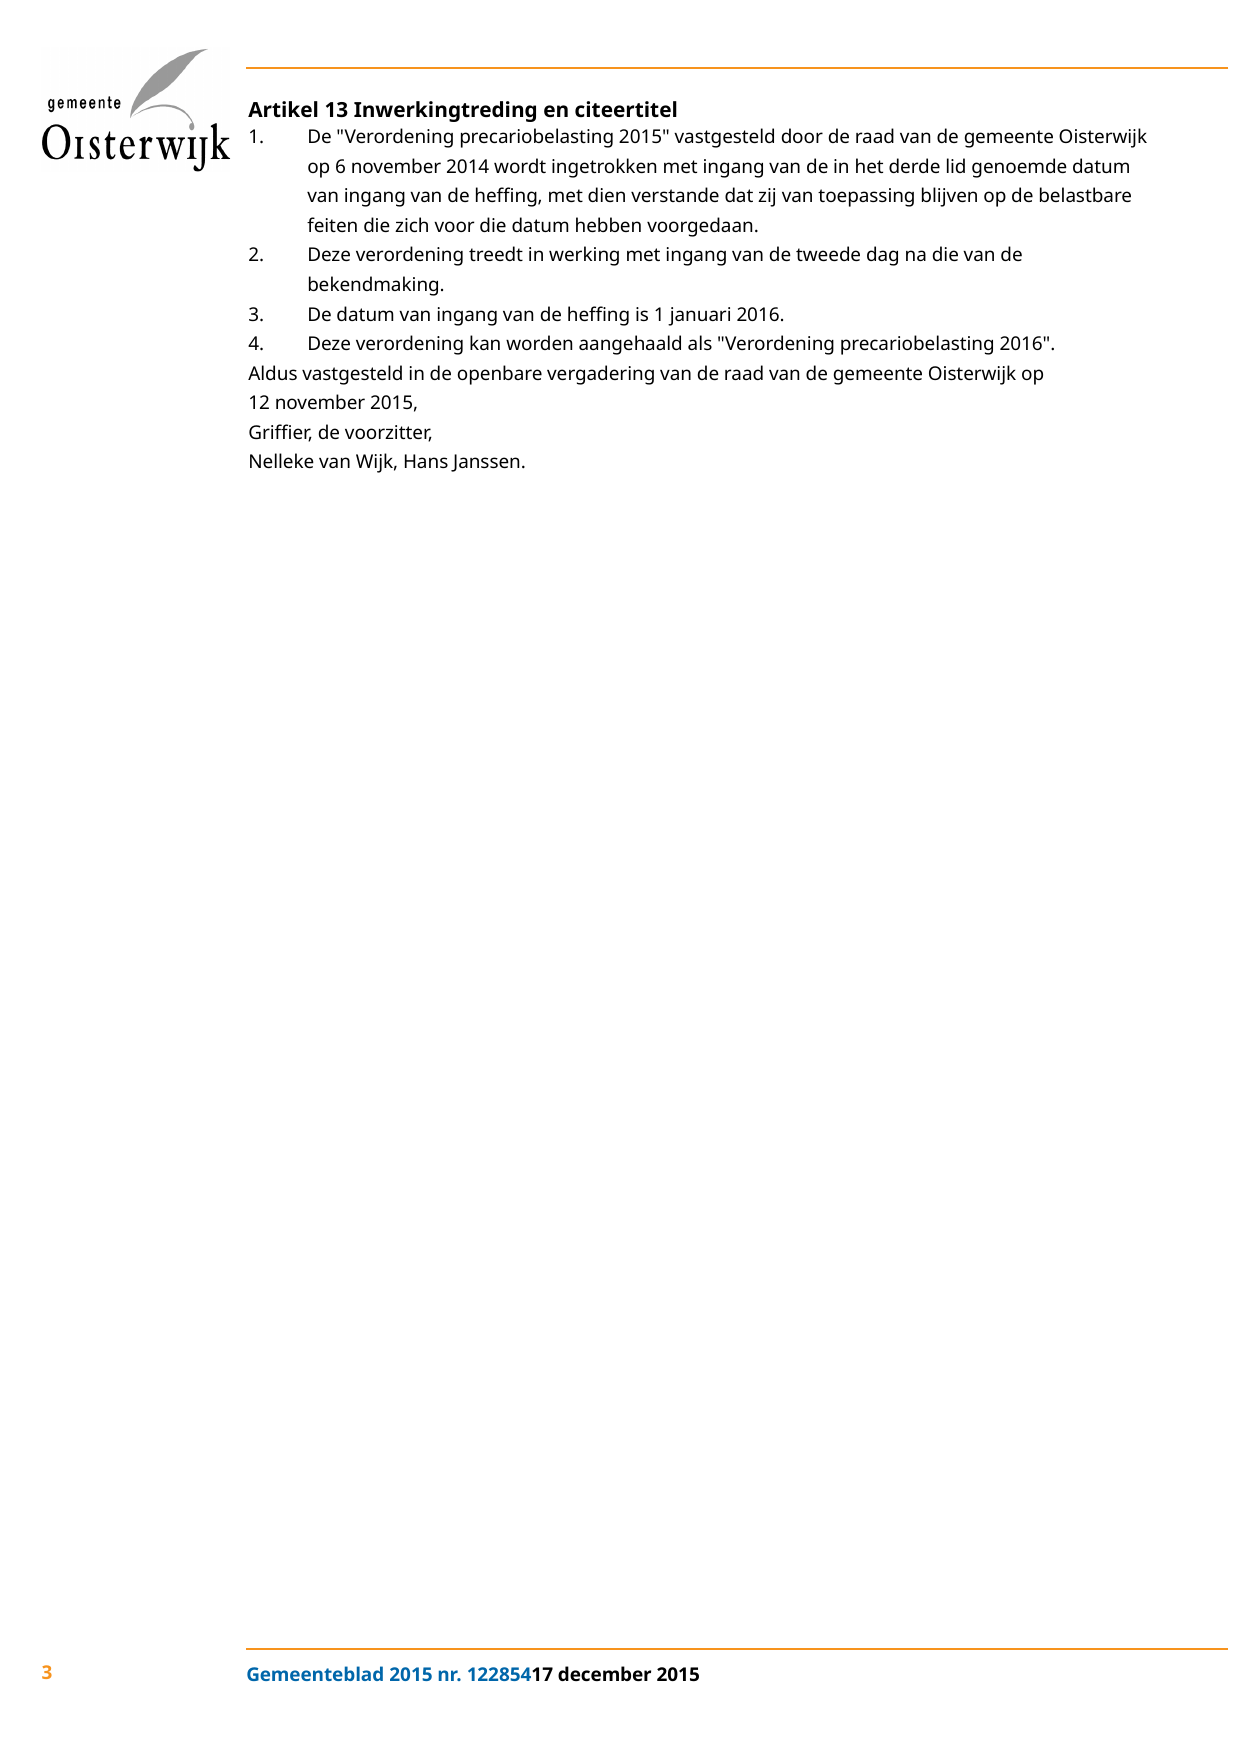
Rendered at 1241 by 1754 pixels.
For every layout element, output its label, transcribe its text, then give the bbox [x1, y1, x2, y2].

text Griffier, de voorzitter, [248, 419, 1152, 445]
text 12 november 2015, [248, 389, 1152, 415]
picture [41, 47, 231, 172]
text Artikel 13 Inwerkingtreding en citeertitel [248, 95, 1152, 123]
list De "Verordening precariobelasting 2015" vastgesteld door de raad van de gemeente Oisterwijk op 6 november 2014 wordt ingetrokken met ingang van de in het derde lid genoemde datum van ingang van de heffing, met dien verstande dat zij van toepassing blijven op de belastbare feiten die zich voor die datum hebben voorgedaan. [248, 123, 1152, 238]
list Deze verordening treedt in werking met ingang van de tweede dag na die van de bekendmaking. [248, 242, 1152, 297]
list De datum van ingang van de heffing is 1 januari 2016. [248, 301, 1152, 326]
list Deze verordening kan worden aangehaald als "Verordening precariobelasting 2016". [248, 330, 1152, 356]
text Nelleke van Wijk, Hans Janssen. [248, 449, 1152, 474]
text Aldus vastgesteld in de openbare vergadering van de raad van de gemeente Oisterwijk op [248, 360, 1152, 386]
